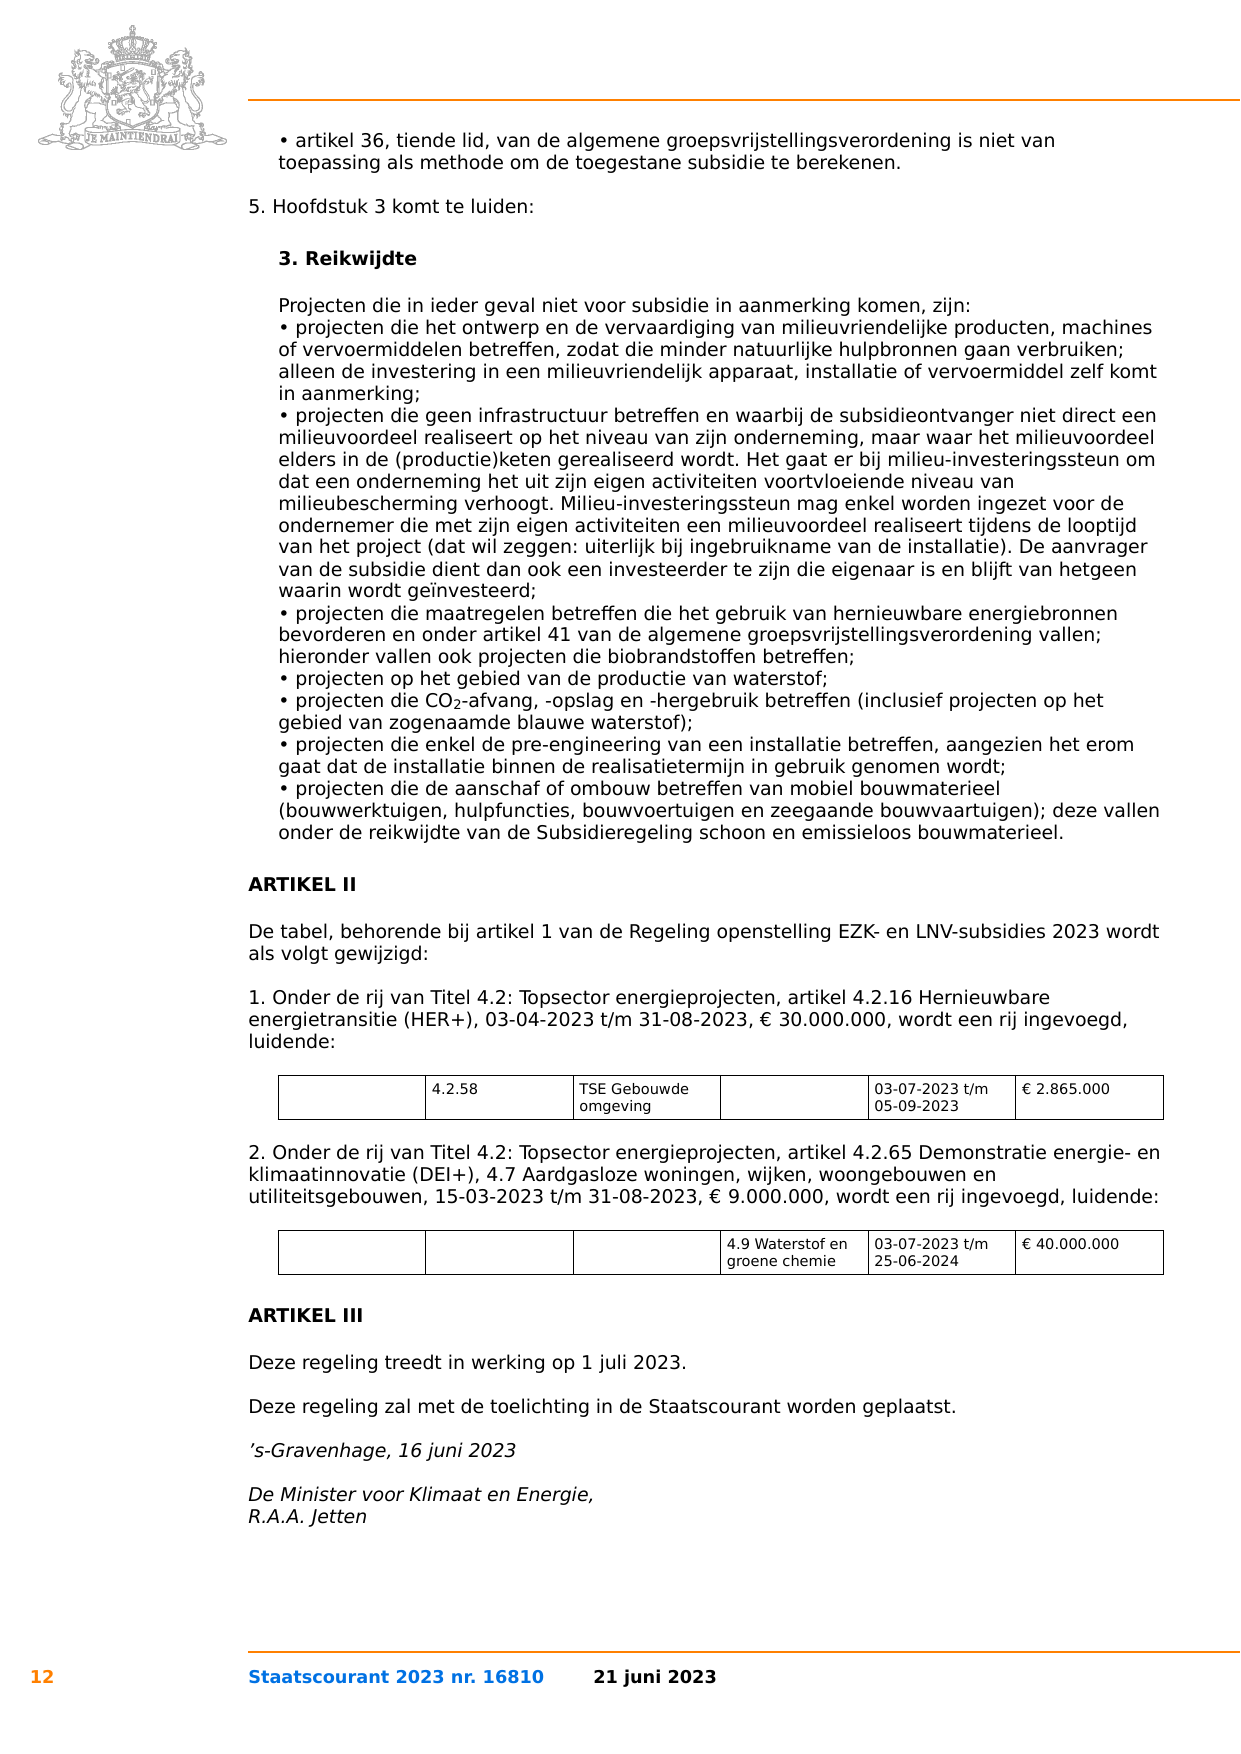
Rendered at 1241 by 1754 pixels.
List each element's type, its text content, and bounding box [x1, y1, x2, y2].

text 5. Hoofdstuk 3 komt te luiden: [248, 196, 1163, 218]
text • projecten die geen infrastructuur betreffen en waarbij de subsidieontvanger niet direct een milieuvoordeel realiseert op het niveau van zijn onderneming, maar waar het milieuvoordeel elders in de (productie)keten gerealiseerd wordt. Het gaat er bij milieu-investeringssteun om dat een onderneming het uit zijn eigen activiteiten voortvloeiende niveau van milieubescherming verhoogt. Milieu-investeringssteun mag enkel worden ingezet voor de ondernemer die met zijn eigen activiteiten een milieuvoordeel realiseert tijdens de looptijd van het project (dat wil zeggen: uiterlijk bij ingebruikname van de installatie). De aanvrager van de subsidie dient dan ook een investeerder te zijn die eigenaar is en blijft van hetgeen waarin wordt geïnvesteerd; [278, 404, 1163, 602]
text • projecten die CO2-afvang, -opslag en -hergebruik betreffen (inclusief projecten op het gebied van zogenaamde blauwe waterstof); [278, 690, 1163, 734]
subtitle ARTIKEL II [248, 874, 1163, 896]
picture [38, 25, 227, 150]
text Projecten die in ieder geval niet voor subsidie in aanmerking komen, zijn: [278, 295, 1163, 317]
text ’s-Gravenhage, 16 juni 2023 [248, 1440, 1163, 1462]
table_header € 40.000.000 [1016, 1231, 1163, 1274]
table_header € 2.865.000 [1016, 1076, 1163, 1119]
text • artikel 36, tiende lid, van de algemene groepsvrijstellingsverordening is niet van toepassing als methode om de toegestane subsidie te berekenen. [278, 130, 1163, 174]
text • projecten die het ontwerp en de vervaardiging van milieuvriendelijke producten, machines of vervoermiddelen betreffen, zodat die minder natuurlijke hulpbronnen gaan verbruiken; alleen de investering in een milieuvriendelijk apparaat, installatie of vervoermiddel zelf komt in aanmerking; [278, 317, 1163, 404]
subtitle 3. Reikwijdte [278, 248, 1163, 270]
text 2. Onder de rij van Titel 4.2: Topsector energieprojecten, artikel 4.2.65 Demonstratie energie- en klimaatinnovatie (DEI+), 4.7 Aardgasloze woningen, wijken, woongebouwen en utiliteitsgebouwen, 15-03-2023 t/m 31-08-2023, € 9.000.000, wordt een rij ingevoegd, luidende: [248, 1142, 1163, 1208]
table_header [574, 1231, 720, 1274]
text • projecten die de aanschaf of ombouw betreffen van mobiel bouwmaterieel (bouwwerktuigen, hulpfuncties, bouwvoertuigen en zeegaande bouwvaartuigen); deze vallen onder de reikwijdte van de Subsidieregeling schoon en emissieloos bouwmaterieel. [278, 778, 1163, 844]
table_header [426, 1231, 573, 1274]
text • projecten op het gebied van de productie van waterstof; [278, 668, 1163, 690]
text • projecten die maatregelen betreffen die het gebruik van hernieuwbare energiebronnen bevorderen en onder artikel 41 van de algemene groepsvrijstellingsverordening vallen; hieronder vallen ook projecten die biobrandstoffen betreffen; [278, 602, 1163, 668]
text 1. Onder de rij van Titel 4.2: Topsector energieprojecten, artikel 4.2.16 Hernieuwbare energietransitie (HER+), 03-04-2023 t/m 31-08-2023, € 30.000.000, wordt een rij ingevoegd, luidende: [248, 987, 1163, 1053]
table_header TSE Gebouwde omgeving [574, 1076, 720, 1119]
text • projecten die enkel de pre-engineering van een installatie betreffen, aangezien het erom gaat dat de installatie binnen de realisatietermijn in gebruik genomen wordt; [278, 734, 1163, 778]
table_header [721, 1076, 868, 1119]
subtitle ARTIKEL III [248, 1305, 1163, 1327]
table_header 4.2.58 [426, 1076, 573, 1119]
table_header 03-07-2023 t/m 05-09-2023 [869, 1076, 1015, 1119]
table_header [279, 1231, 425, 1274]
text De Minister voor Klimaat en Energie, R.A.A. Jetten [248, 1484, 1163, 1528]
text Deze regeling zal met de toelichting in de Staatscourant worden geplaatst. [248, 1396, 1163, 1418]
table_header 4.9 Waterstof en groene chemie [721, 1231, 868, 1274]
text De tabel, behorende bij artikel 1 van de Regeling openstelling EZK- en LNV-subsidies 2023 wordt als volgt gewijzigd: [248, 921, 1163, 965]
table_header [279, 1076, 425, 1119]
table_header 03-07-2023 t/m 25-06-2024 [869, 1231, 1015, 1274]
text Deze regeling treedt in werking op 1 juli 2023. [248, 1352, 1163, 1374]
